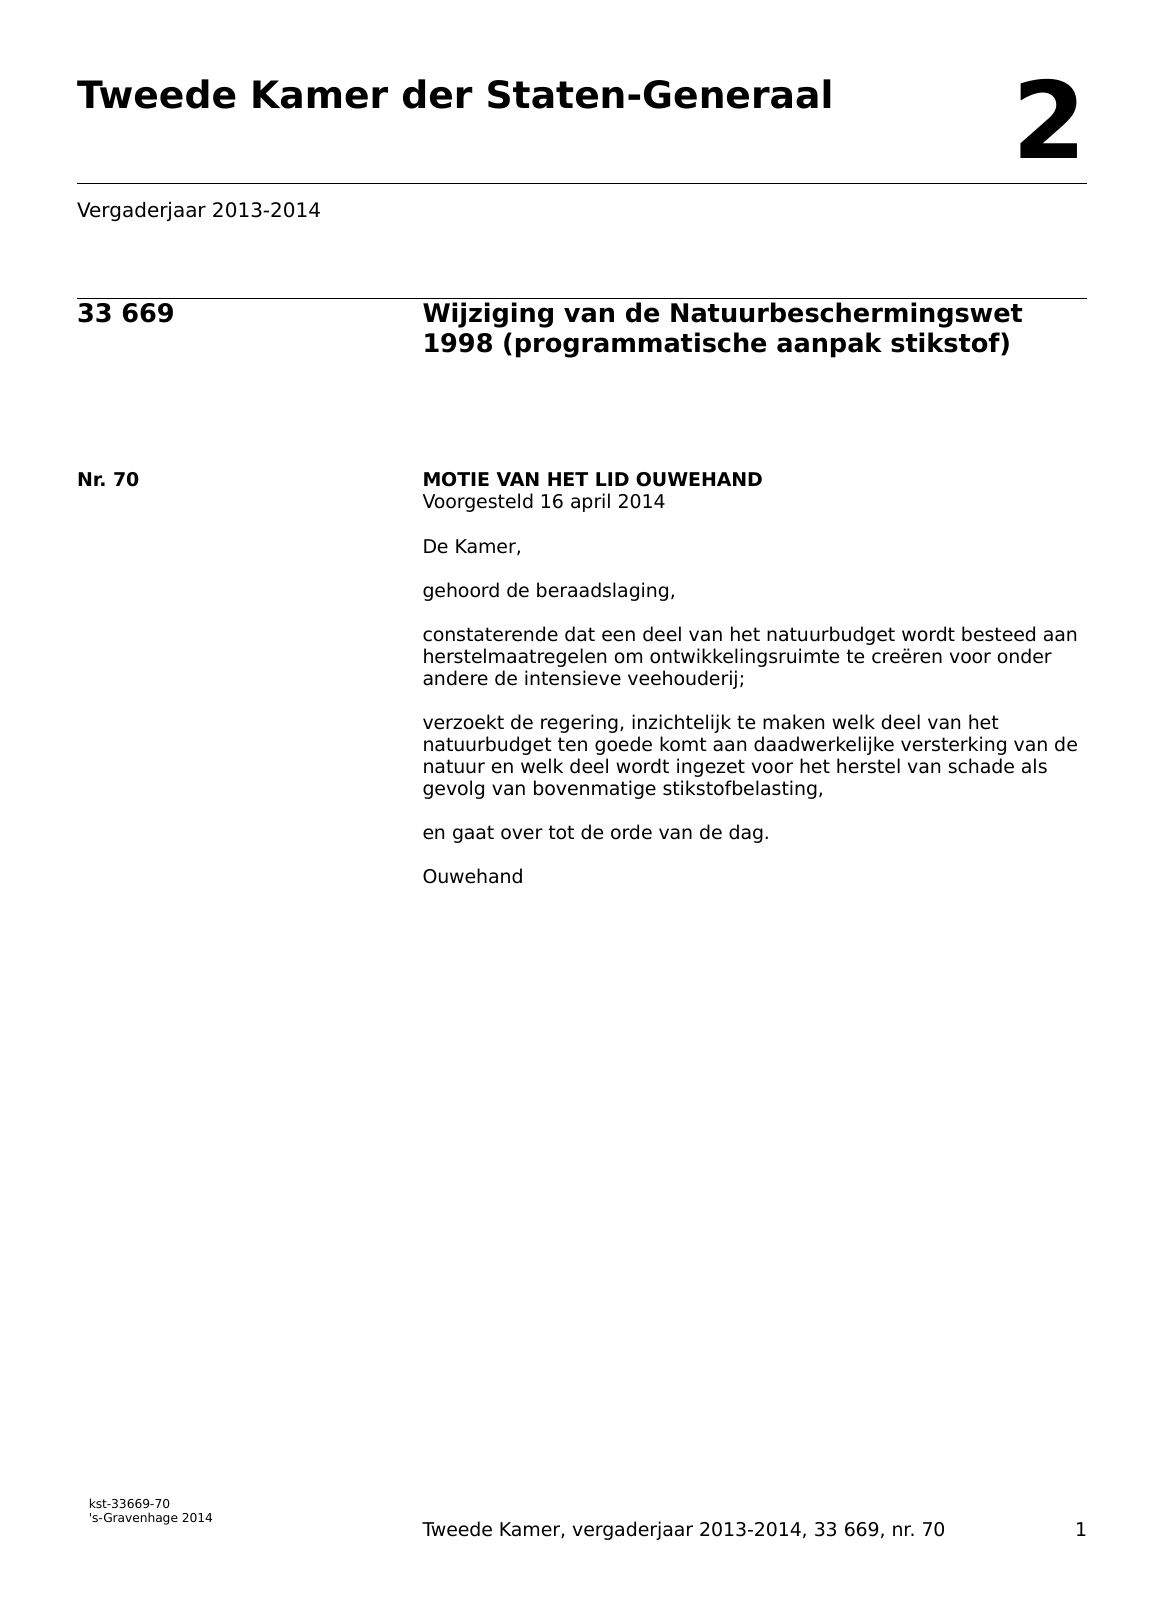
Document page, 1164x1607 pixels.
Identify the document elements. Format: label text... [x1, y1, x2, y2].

table_header Tweede Kamer der Staten-Generaal [77, 59, 886, 183]
text verzoekt de regering, inzichtelijk te maken welk deel van het natuurbudget ten goede komt aan daadwerkelijke versterking van de natuur en welk deel wordt ingezet voor het herstel van schade als gevolg van bovenmatige stikstofbelasting, [422, 712, 1087, 800]
text Ouwehand [422, 866, 1087, 888]
subtitle 33 669 Wijziging van de Natuurbeschermingswet 1998 (programmatische aanpak stikstof) [77, 299, 1087, 358]
text constaterende dat een deel van het natuurbudget wordt besteed aan herstelmaatregelen om ontwikkelingsruimte te creëren voor onder andere de intensieve veehouderij; [422, 624, 1087, 690]
text gehoord de beraadslaging, [422, 580, 1087, 602]
text en gaat over tot de orde van de dag. [422, 822, 1087, 844]
text kst-33669-70 [88, 1497, 323, 1511]
subtitle Nr. 70 MOTIE VAN HET LID OUWEHAND [77, 469, 1087, 491]
table_cell Vergaderjaar 2013-2014 [77, 184, 1087, 298]
text 's-Gravenhage 2014 [88, 1511, 323, 1525]
text De Kamer, [422, 536, 1087, 557]
table_header 2 [886, 59, 1087, 183]
text Voorgesteld 16 april 2014 [422, 491, 1087, 513]
